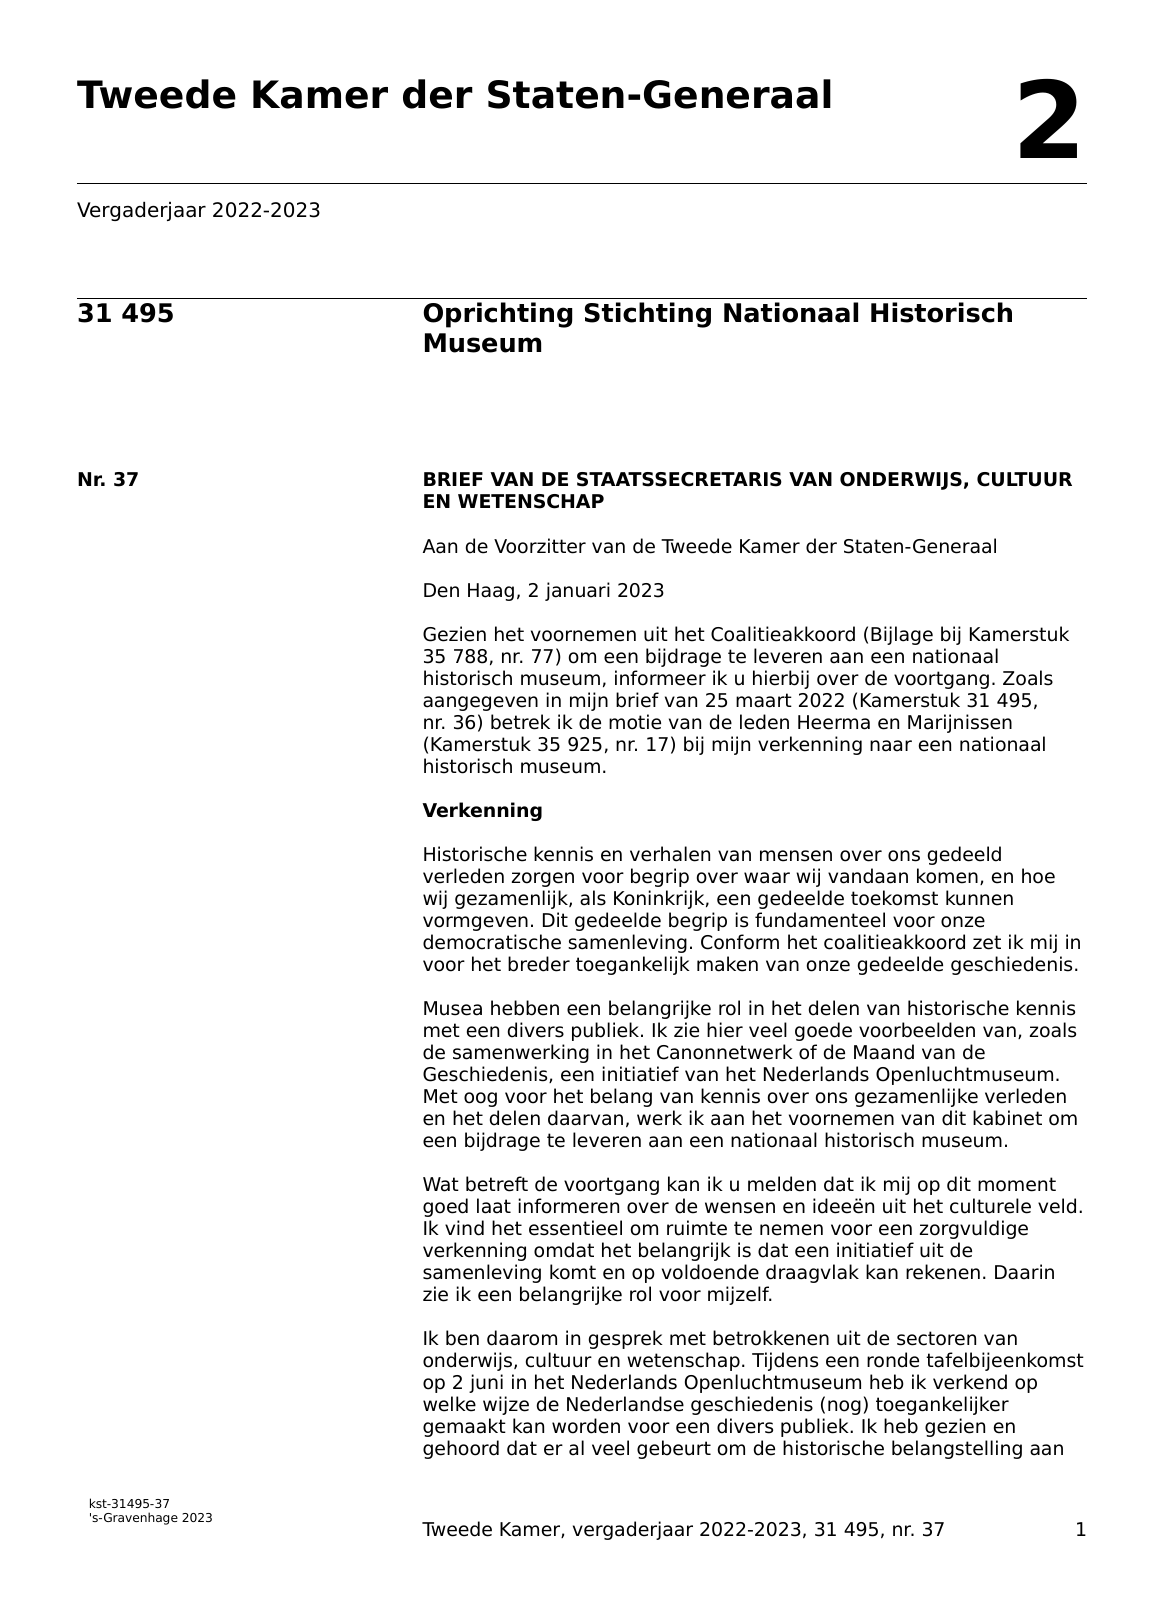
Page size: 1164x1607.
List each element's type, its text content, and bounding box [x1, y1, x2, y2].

text Ik ben daarom in gesprek met betrokkenen uit de sectoren van onderwijs, cultuur en wetenschap. Tijdens een ronde tafelbijeenkomst op 2 juni in het Nederlands Openluchtmuseum heb ik verkend op welke wijze de Nederlandse geschiedenis (nog) toegankelijker gemaakt kan worden voor een divers publiek. Ik heb gezien en gehoord dat er al veel gebeurt om de historische belangstelling aan [422, 1328, 1087, 1460]
text kst-31495-37 [88, 1497, 323, 1511]
text 's-Gravenhage 2023 [88, 1511, 323, 1525]
subtitle Nr. 37 BRIEF VAN DE STAATSSECRETARIS VAN ONDERWIJS, CULTUUR EN WETENSCHAP [77, 469, 1087, 513]
table_header Tweede Kamer der Staten-Generaal [77, 59, 886, 183]
text Historische kennis en verhalen van mensen over ons gedeeld verleden zorgen voor begrip over waar wij vandaan komen, en hoe wij gezamenlijk, als Koninkrijk, een gedeelde toekomst kunnen vormgeven. Dit gedeelde begrip is fundamenteel voor onze democratische samenleving. Conform het coalitieakkoord zet ik mij in voor het breder toegankelijk maken van onze gedeelde geschiedenis. [422, 844, 1087, 976]
text Musea hebben een belangrijke rol in het delen van historische kennis met een divers publiek. Ik zie hier veel goede voorbeelden van, zoals de samenwerking in het Canonnetwerk of de Maand van de Geschiedenis, een initiatief van het Nederlands Openluchtmuseum. Met oog voor het belang van kennis over ons gezamenlijke verleden en het delen daarvan, werk ik aan het voornemen van dit kabinet om een bijdrage te leveren aan een nationaal historisch museum. [422, 998, 1087, 1152]
text Wat betreft de voortgang kan ik u melden dat ik mij op dit moment goed laat informeren over de wensen en ideeën uit het culturele veld. Ik vind het essentieel om ruimte te nemen voor een zorgvuldige verkenning omdat het belangrijk is dat een initiatief uit de samenleving komt en op voldoende draagvlak kan rekenen. Daarin zie ik een belangrijke rol voor mijzelf. [422, 1174, 1087, 1306]
subtitle 31 495 Oprichting Stichting Nationaal Historisch Museum [77, 299, 1087, 358]
table_cell Vergaderjaar 2022-2023 [77, 184, 1087, 298]
text Aan de Voorzitter van de Tweede Kamer der Staten-Generaal [422, 536, 1087, 557]
text Gezien het voornemen uit het Coalitieakkoord (Bijlage bij Kamerstuk 35 788, nr. 77) om een bijdrage te leveren aan een nationaal historisch museum, informeer ik u hierbij over de voortgang. Zoals aangegeven in mijn brief van 25 maart 2022 (Kamerstuk 31 495, nr. 36) betrek ik de motie van de leden Heerma en Marijnissen (Kamerstuk 35 925, nr. 17) bij mijn verkenning naar een nationaal historisch museum. [422, 624, 1087, 778]
subtitle Verkenning [422, 800, 1087, 822]
text Den Haag, 2 januari 2023 [422, 580, 1087, 602]
table_header 2 [886, 59, 1087, 183]
